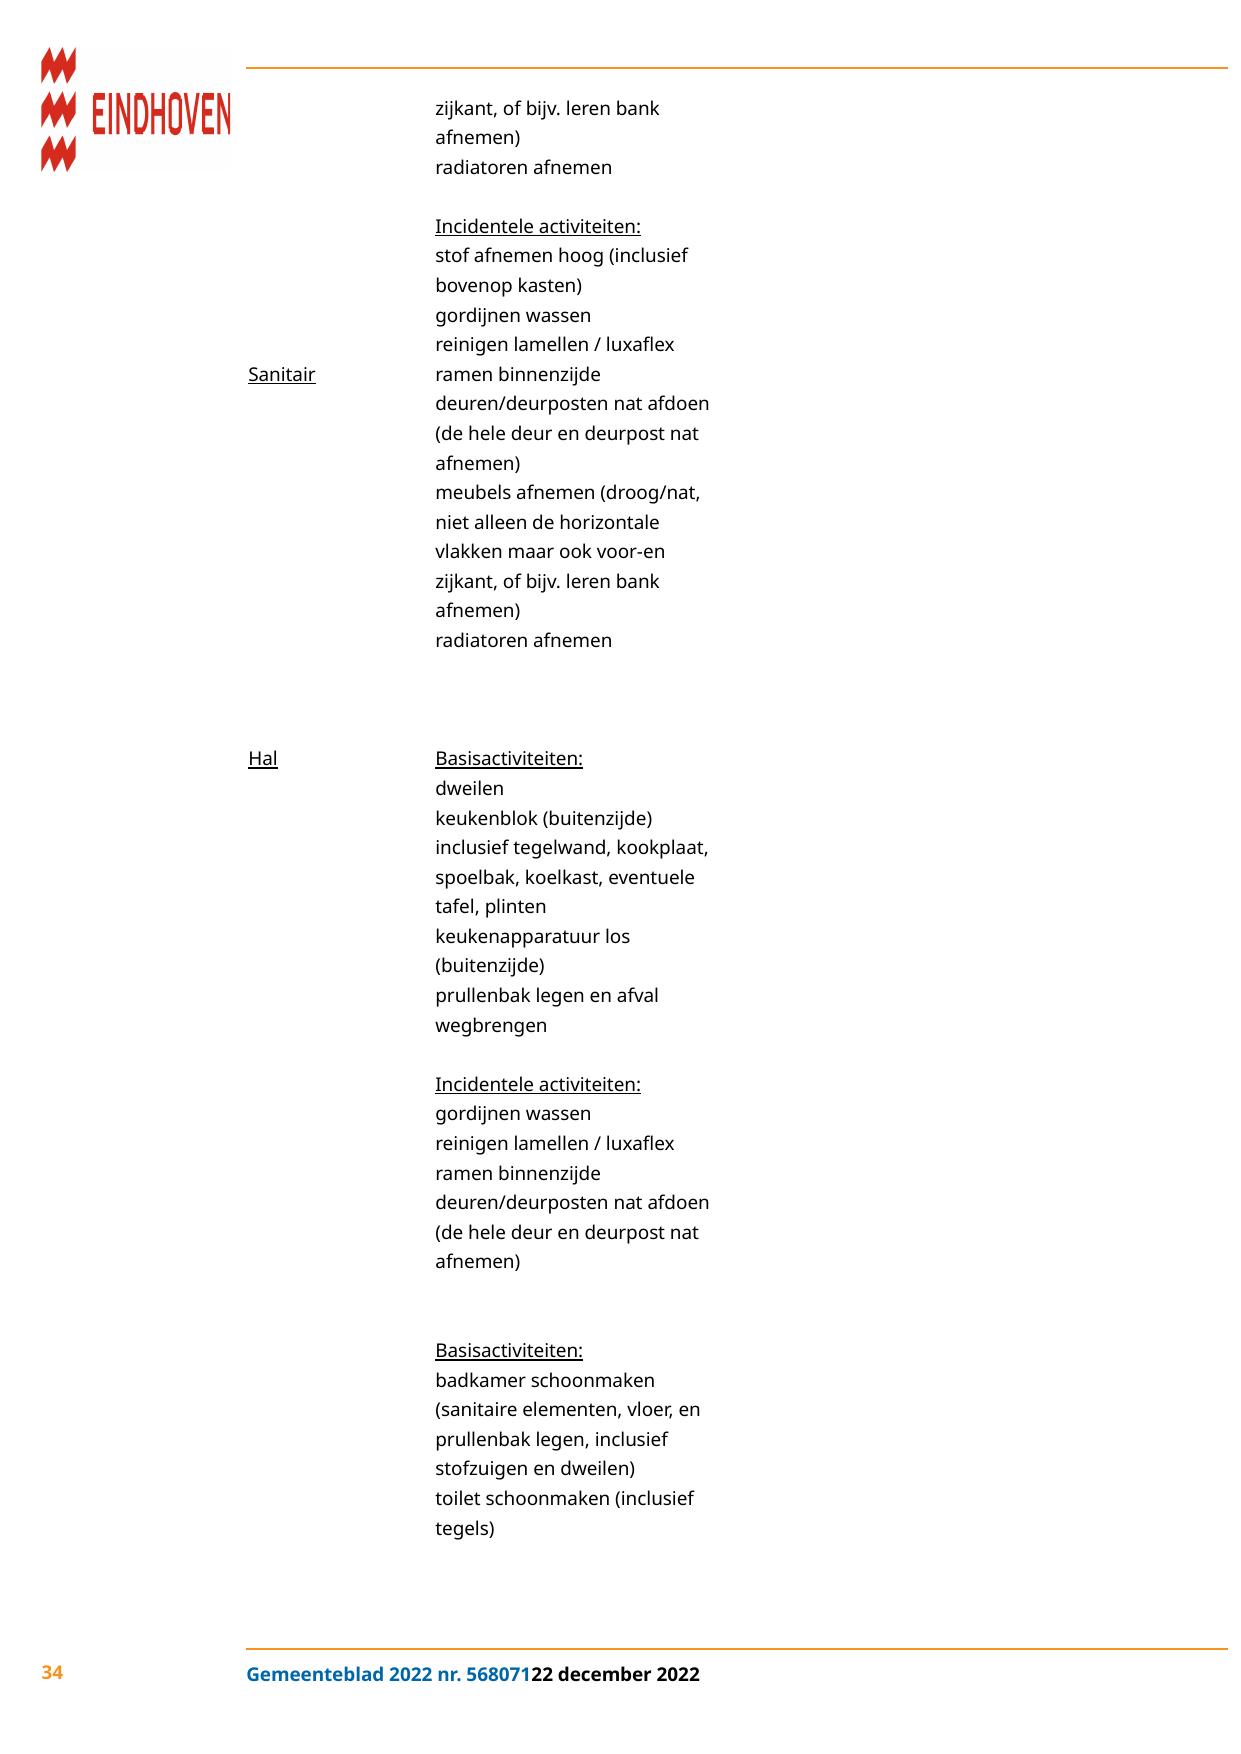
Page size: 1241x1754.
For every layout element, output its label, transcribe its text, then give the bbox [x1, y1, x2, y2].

table_cell [712, 95, 1152, 1600]
picture [41, 47, 231, 172]
table_cell Sanitair Hal [248, 95, 435, 1600]
table_cell zijkant, of bijv. leren bank afnemen) radiatoren afnemen Incidentele activiteiten: stof afnemen hoog (inclusief bovenop kasten) gordijnen wassen reinigen lamellen / luxaflex ramen binnenzijde deuren/deurposten nat afdoen (de hele deur en deurpost nat afnemen) meubels afnemen (droog/nat, niet alleen de horizontale vlakken maar ook voor-en zijkant, of bijv. leren bank afnemen) radiatoren afnemen Basisactiviteiten: dweilen keukenblok (buitenzijde) inclusief tegelwand, kookplaat, spoelbak, koelkast, eventuele tafel, plinten keukenapparatuur los (buitenzijde) prullenbak legen en afval wegbrengen Incidentele activiteiten: gordijnen wassen reinigen lamellen / luxaflex ramen binnenzijde deuren/deurposten nat afdoen (de hele deur en deurpost nat afnemen) Basisactiviteiten: badkamer schoonmaken (sanitaire elementen, vloer, en prullenbak legen, inclusief stofzuigen en dweilen) toilet schoonmaken (inclusief tegels) [435, 95, 712, 1600]
